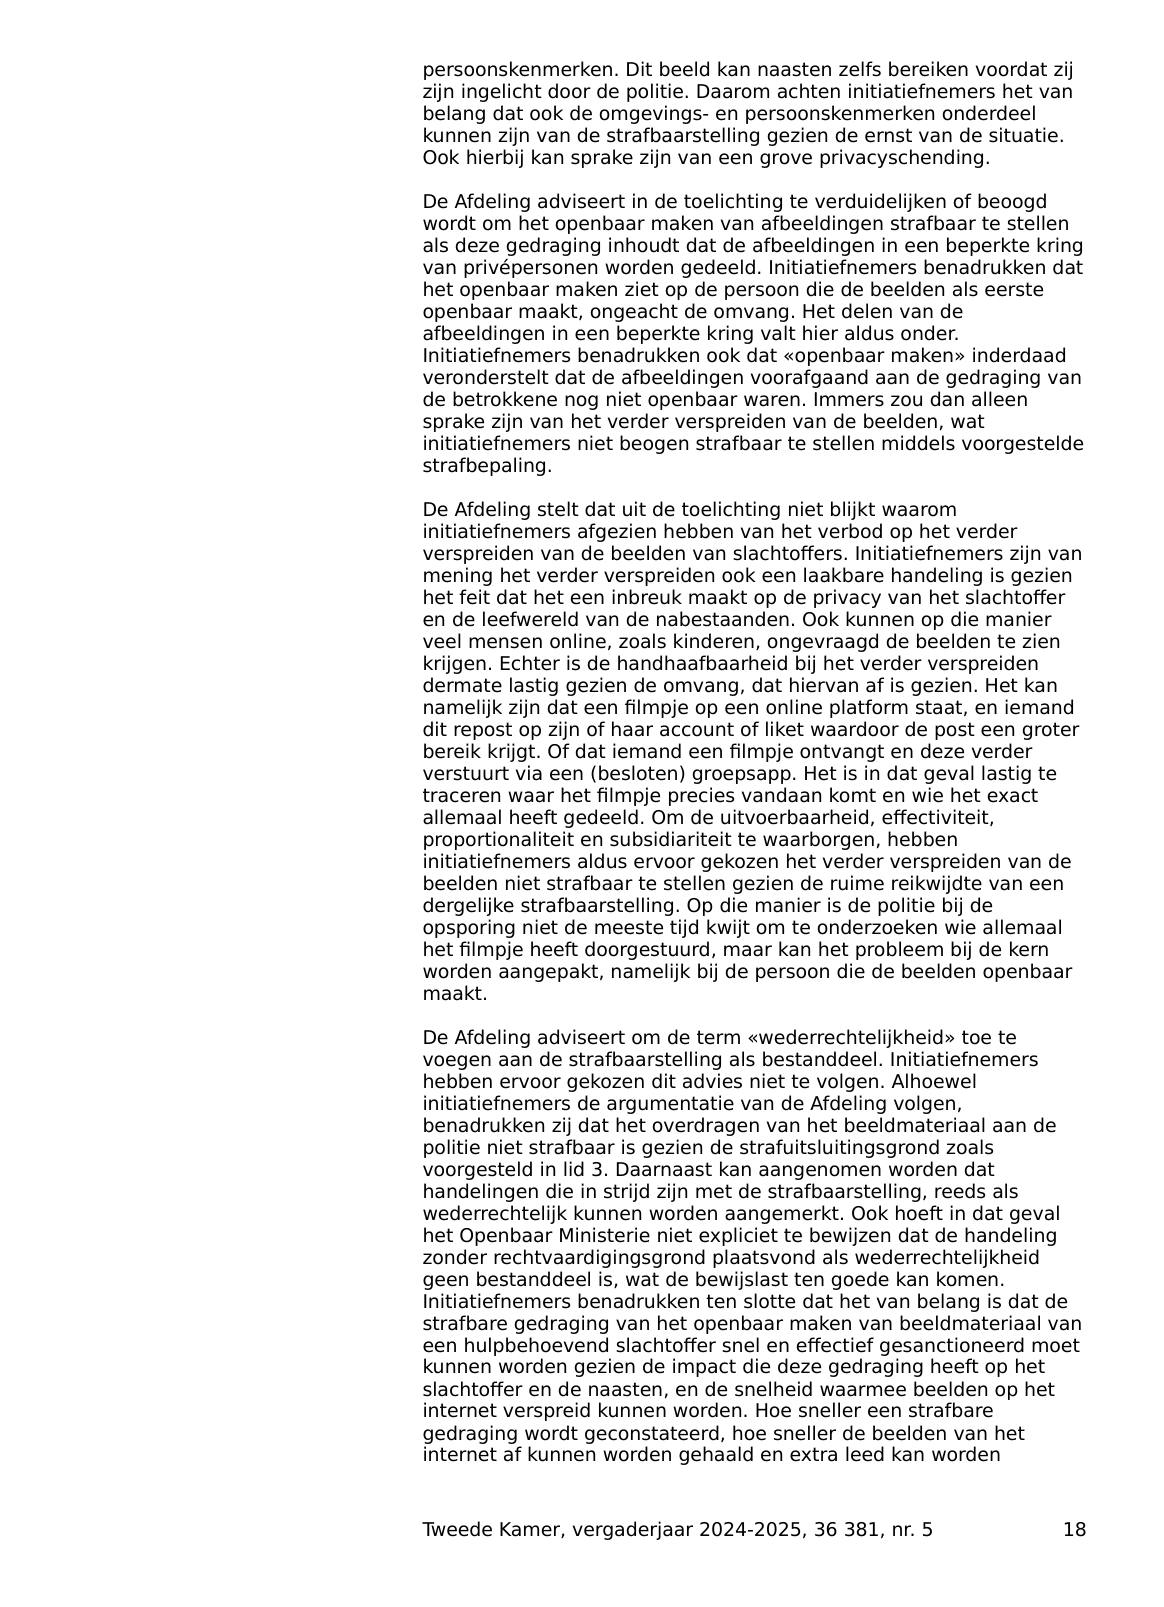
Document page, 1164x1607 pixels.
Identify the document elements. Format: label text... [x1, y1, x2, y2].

text De Afdeling stelt dat uit de toelichting niet blijkt waarom initiatiefnemers afgezien hebben van het verbod op het verder verspreiden van de beelden van slachtoffers. Initiatiefnemers zijn van mening het verder verspreiden ook een laakbare handeling is gezien het feit dat het een inbreuk maakt op de privacy van het slachtoffer en de leefwereld van de nabestaanden. Ook kunnen op die manier veel mensen online, zoals kinderen, ongevraagd de beelden te zien krijgen. Echter is de handhaafbaarheid bij het verder verspreiden dermate lastig gezien de omvang, dat hiervan af is gezien. Het kan namelijk zijn dat een filmpje op een online platform staat, en iemand dit repost op zijn of haar account of liket waardoor de post een groter bereik krijgt. Of dat iemand een filmpje ontvangt en deze verder verstuurt via een (besloten) groepsapp. Het is in dat geval lastig te traceren waar het filmpje precies vandaan komt en wie het exact allemaal heeft gedeeld. Om de uitvoerbaarheid, effectiviteit, proportionaliteit en subsidiariteit te waarborgen, hebben initiatiefnemers aldus ervoor gekozen het verder verspreiden van de beelden niet strafbaar te stellen gezien de ruime reikwijdte van een dergelijke strafbaarstelling. Op die manier is de politie bij de opsporing niet de meeste tijd kwijt om te onderzoeken wie allemaal het filmpje heeft doorgestuurd, maar kan het probleem bij de kern worden aangepakt, namelijk bij de persoon die de beelden openbaar maakt. [422, 499, 1087, 1004]
text persoonskenmerken. Dit beeld kan naasten zelfs bereiken voordat zij zijn ingelicht door de politie. Daarom achten initiatiefnemers het van belang dat ook de omgevings- en persoonskenmerken onderdeel kunnen zijn van de strafbaarstelling gezien de ernst van de situatie. Ook hierbij kan sprake zijn van een grove privacyschending. [422, 59, 1087, 169]
text De Afdeling adviseert om de term «wederrechtelijkheid» toe te voegen aan de strafbaarstelling als bestanddeel. Initiatiefnemers hebben ervoor gekozen dit advies niet te volgen. Alhoewel initiatiefnemers de argumentatie van de Afdeling volgen, benadrukken zij dat het overdragen van het beeldmateriaal aan de politie niet strafbaar is gezien de strafuitsluitingsgrond zoals voorgesteld in lid 3. Daarnaast kan aangenomen worden dat handelingen die in strijd zijn met de strafbaarstelling, reeds als wederrechtelijk kunnen worden aangemerkt. Ook hoeft in dat geval het Openbaar Ministerie niet expliciet te bewijzen dat de handeling zonder rechtvaardigingsgrond plaatsvond als wederrechtelijkheid geen bestanddeel is, wat de bewijslast ten goede kan komen. Initiatiefnemers benadrukken ten slotte dat het van belang is dat de strafbare gedraging van het openbaar maken van beeldmateriaal van een hulpbehoevend slachtoffer snel en effectief gesanctioneerd moet kunnen worden gezien de impact die deze gedraging heeft op het slachtoffer en de naasten, en de snelheid waarmee beelden op het internet verspreid kunnen worden. Hoe sneller een strafbare gedraging wordt geconstateerd, hoe sneller de beelden van het internet af kunnen worden gehaald en extra leed kan worden [422, 1027, 1087, 1466]
text De Afdeling adviseert in de toelichting te verduidelijken of beoogd wordt om het openbaar maken van afbeeldingen strafbaar te stellen als deze gedraging inhoudt dat de afbeeldingen in een beperkte kring van privépersonen worden gedeeld. Initiatiefnemers benadrukken dat het openbaar maken ziet op de persoon die de beelden als eerste openbaar maakt, ongeacht de omvang. Het delen van de afbeeldingen in een beperkte kring valt hier aldus onder. Initiatiefnemers benadrukken ook dat «openbaar maken» inderdaad veronderstelt dat de afbeeldingen voorafgaand aan de gedraging van de betrokkene nog niet openbaar waren. Immers zou dan alleen sprake zijn van het verder verspreiden van de beelden, wat initiatiefnemers niet beogen strafbaar te stellen middels voorgestelde strafbepaling. [422, 191, 1087, 477]
